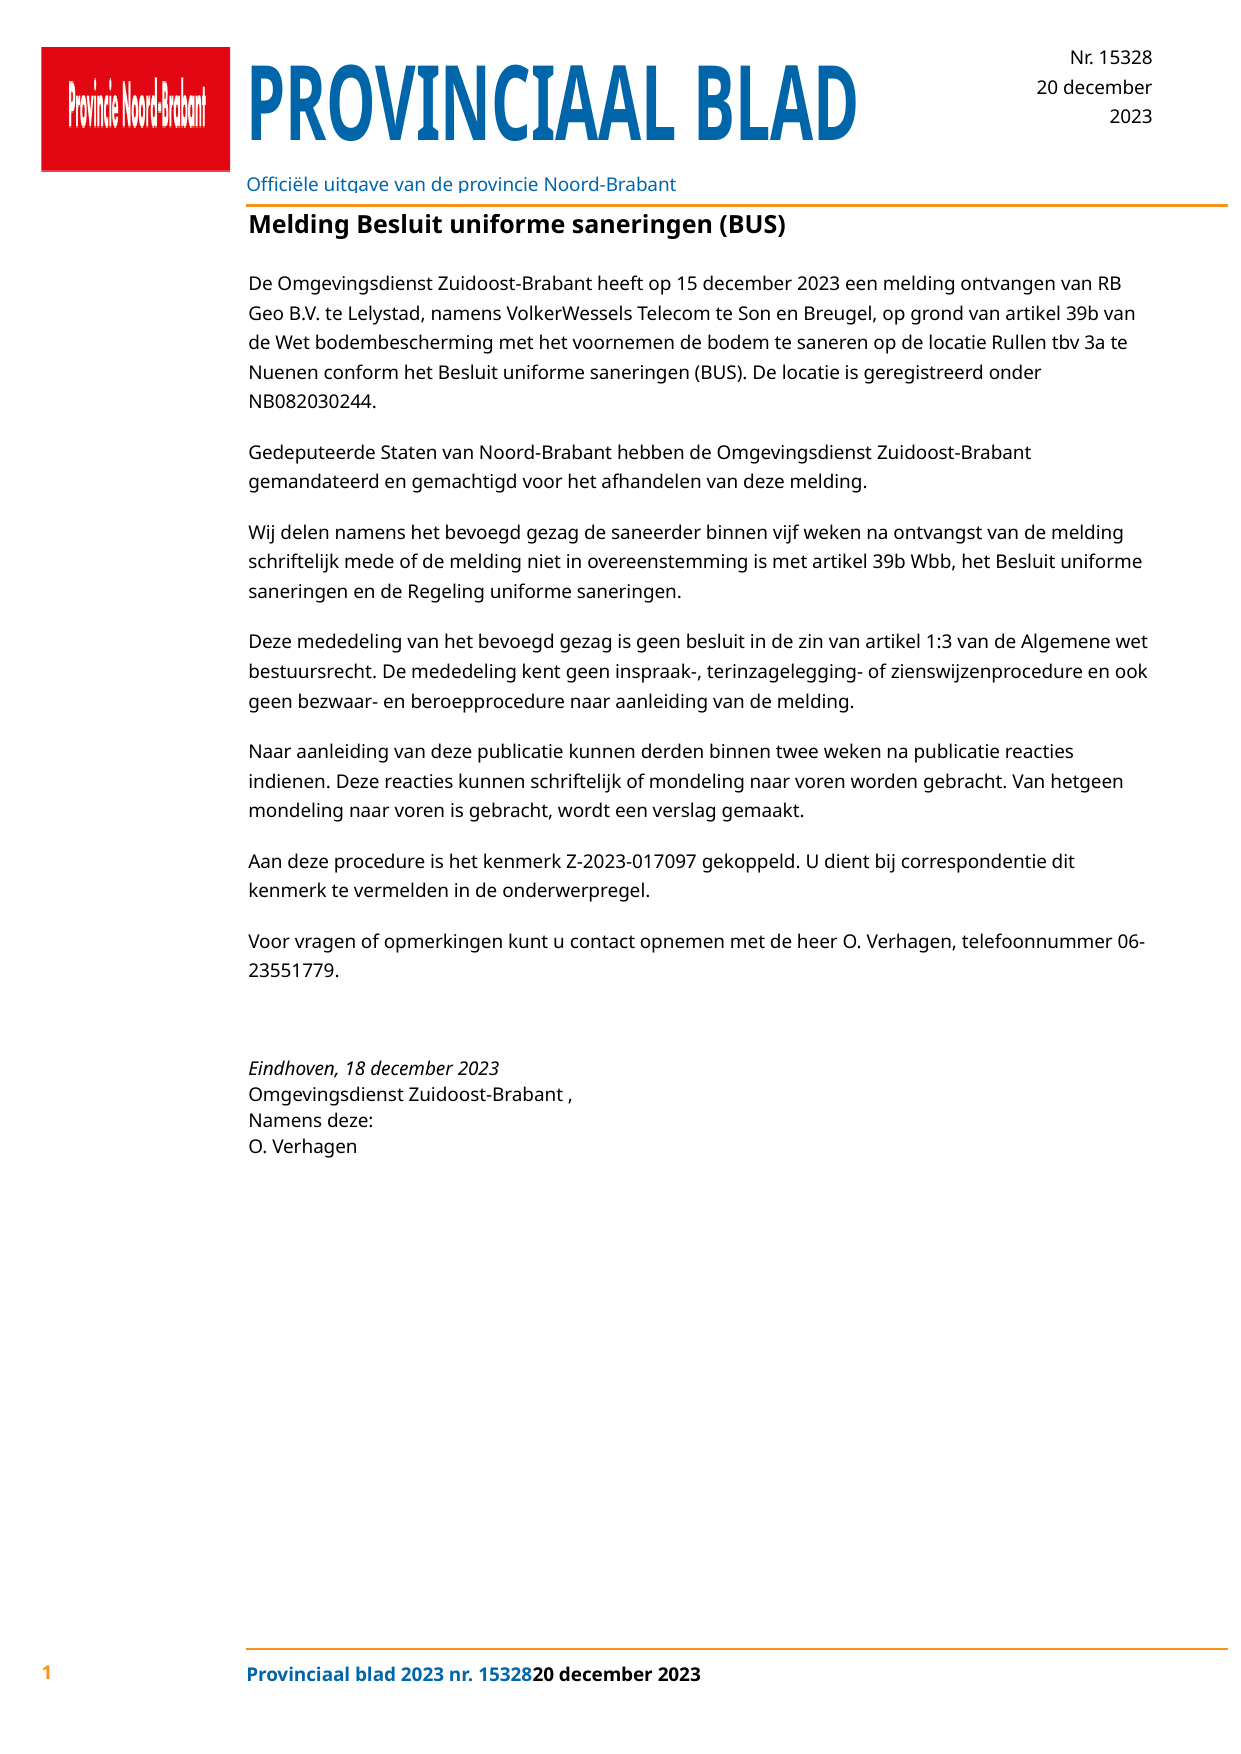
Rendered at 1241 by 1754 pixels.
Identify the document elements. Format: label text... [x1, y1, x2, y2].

text Namens deze: [248, 1107, 1152, 1133]
text Gedeputeerde Staten van Noord-Brabant hebben de Omgevingsdienst Zuidoost-Brabant gemandateerd en gemachtigd voor het afhandelen van deze melding. [248, 439, 1152, 494]
text Melding Besluit uniforme saneringen (BUS) [248, 207, 1152, 241]
text De Omgevingsdienst Zuidoost-Brabant heeft op 15 december 2023 een melding ontvangen van RB Geo B.V. te Lelystad, namens VolkerWessels Telecom te Son en Breugel, op grond van artikel 39b van de Wet bodembescherming met het voornemen de bodem te saneren op de locatie Rullen tbv 3a te Nuenen conform het Besluit uniforme saneringen (BUS). De locatie is geregistreerd onder NB082030244. [248, 270, 1152, 414]
picture [41, 47, 231, 172]
text Eindhoven, 18 december 2023 [248, 1056, 1152, 1081]
text O. Verhagen [248, 1133, 1152, 1158]
text Voor vragen of opmerkingen kunt u contact opnemen met de heer O. Verhagen, telefoonnummer 06-23551779. [248, 928, 1152, 983]
text Deze mededeling van het bevoegd gezag is geen besluit in de zin van artikel 1:3 van de Algemene wet bestuursrecht. De mededeling kent geen inspraak-, terinzagelegging- of zienswijzenprocedure en ook geen bezwaar- en beroepprocedure naar aanleiding van de melding. [248, 629, 1152, 713]
text Naar aanleiding van deze publicatie kunnen derden binnen twee weken na publicatie reacties indienen. Deze reacties kunnen schriftelijk of mondeling naar voren worden gebracht. Van hetgeen mondeling naar voren is gebracht, wordt een verslag gemaakt. [248, 738, 1152, 823]
text Omgevingsdienst Zuidoost-Brabant , [248, 1081, 1152, 1107]
text Aan deze procedure is het kenmerk Z-2023-017097 gekoppeld. U dient bij correspondentie dit kenmerk te vermelden in de onderwerpregel. [248, 848, 1152, 903]
text Wij delen namens het bevoegd gezag de saneerder binnen vijf weken na ontvangst van de melding schriftelijk mede of de melding niet in overeenstemming is met artikel 39b Wbb, het Besluit uniforme saneringen en de Regeling uniforme saneringen. [248, 519, 1152, 604]
